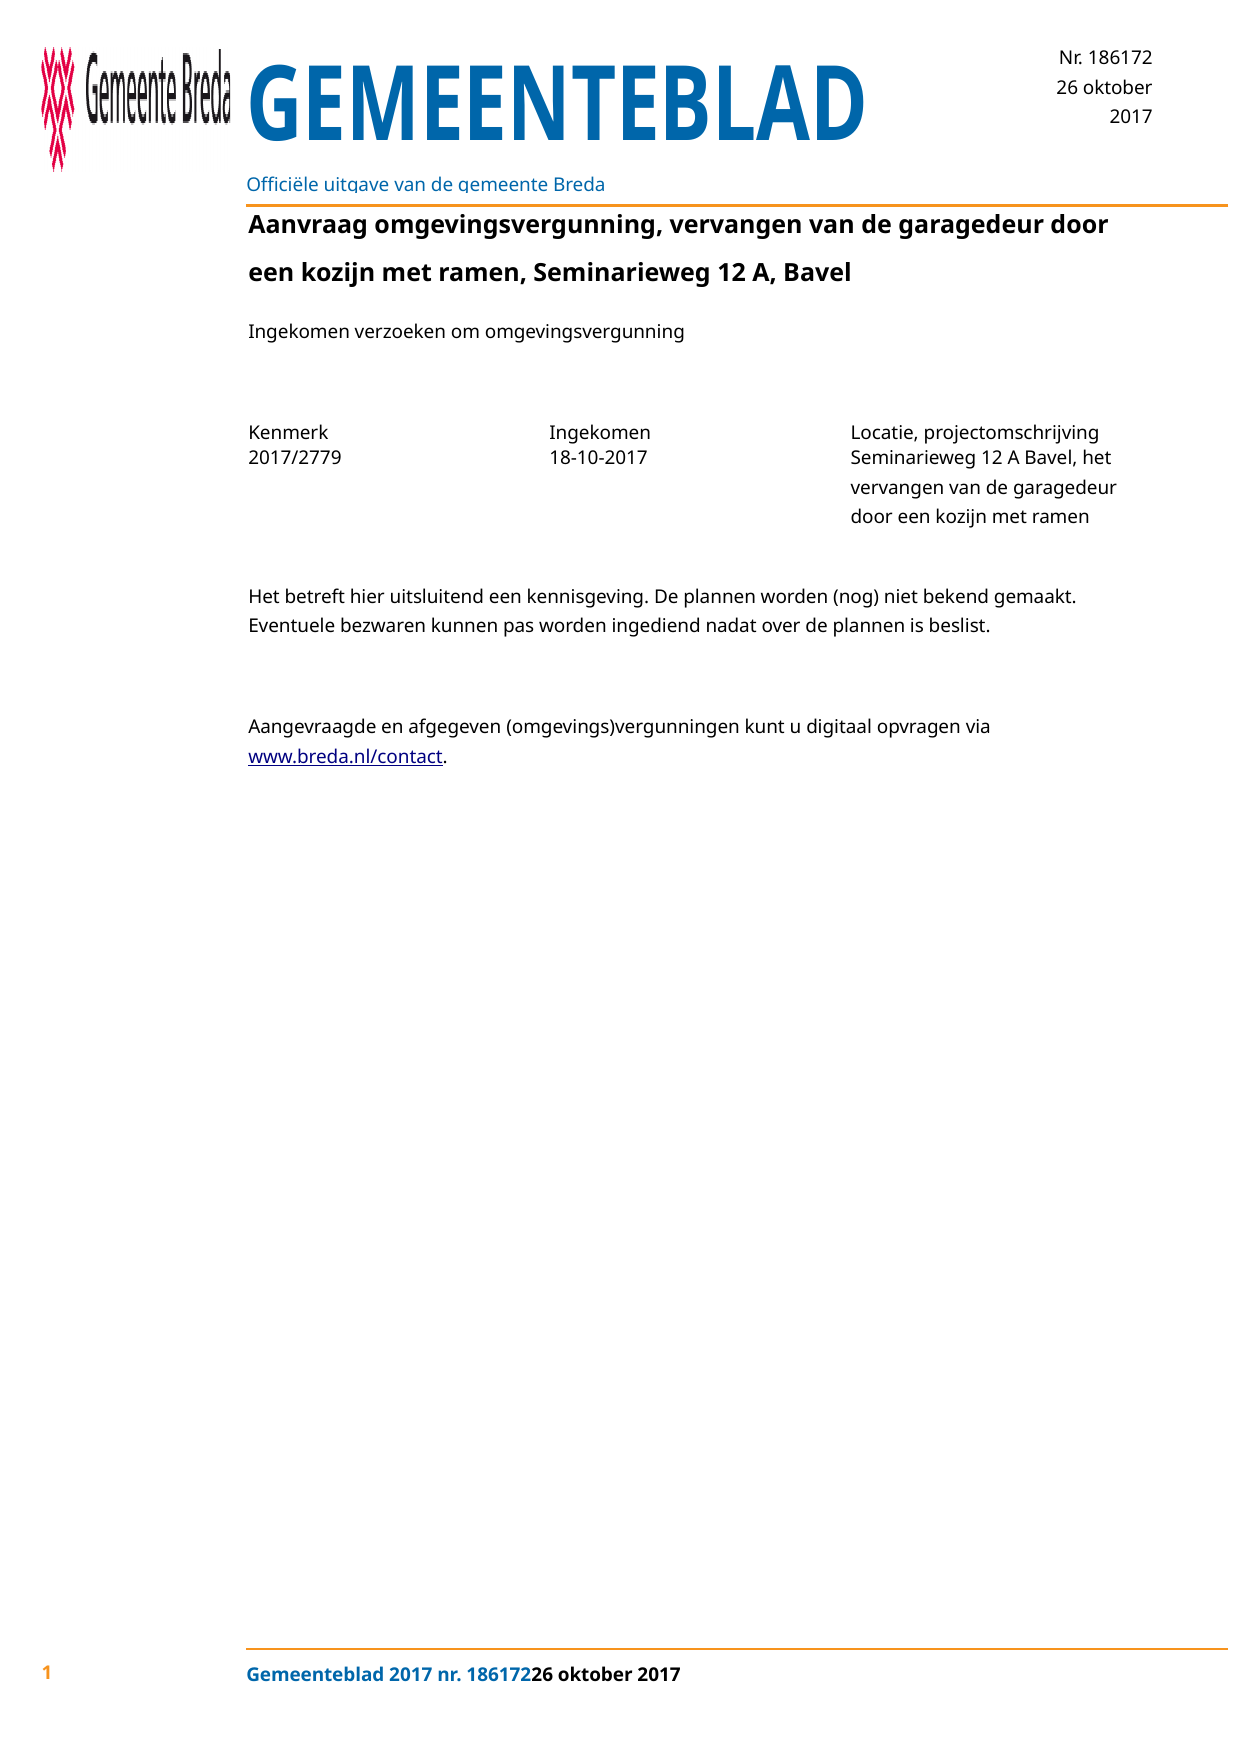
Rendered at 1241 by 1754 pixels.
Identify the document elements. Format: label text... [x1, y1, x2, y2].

table_header Kenmerk [248, 419, 549, 444]
text Aangevraagde en afgegeven (omgevings)vergunningen kunt u digitaal opvragen via www.breda.nl/contact. [248, 713, 1152, 769]
table_cell 2017/2779 [248, 445, 549, 529]
text Aanvraag omgevingsvergunning, vervangen van de garagedeur door een kozijn met ramen, Seminarieweg 12 A, Bavel [248, 207, 1152, 288]
table_cell Seminarieweg 12 A Bavel, het vervangen van de garagedeur door een kozijn met ramen [850, 445, 1152, 529]
table_header Ingekomen [549, 419, 850, 444]
table_cell 18-10-2017 [549, 445, 850, 529]
text Ingekomen verzoeken om omgevingsvergunning [248, 318, 1152, 344]
picture [41, 47, 231, 172]
text Het betreft hier uitsluitend een kennisgeving. De plannen worden (nog) niet bekend gemaakt. Eventuele bezwaren kunnen pas worden ingediend nadat over de plannen is beslist. [248, 583, 1152, 638]
table_header Locatie, projectomschrijving [850, 419, 1152, 444]
